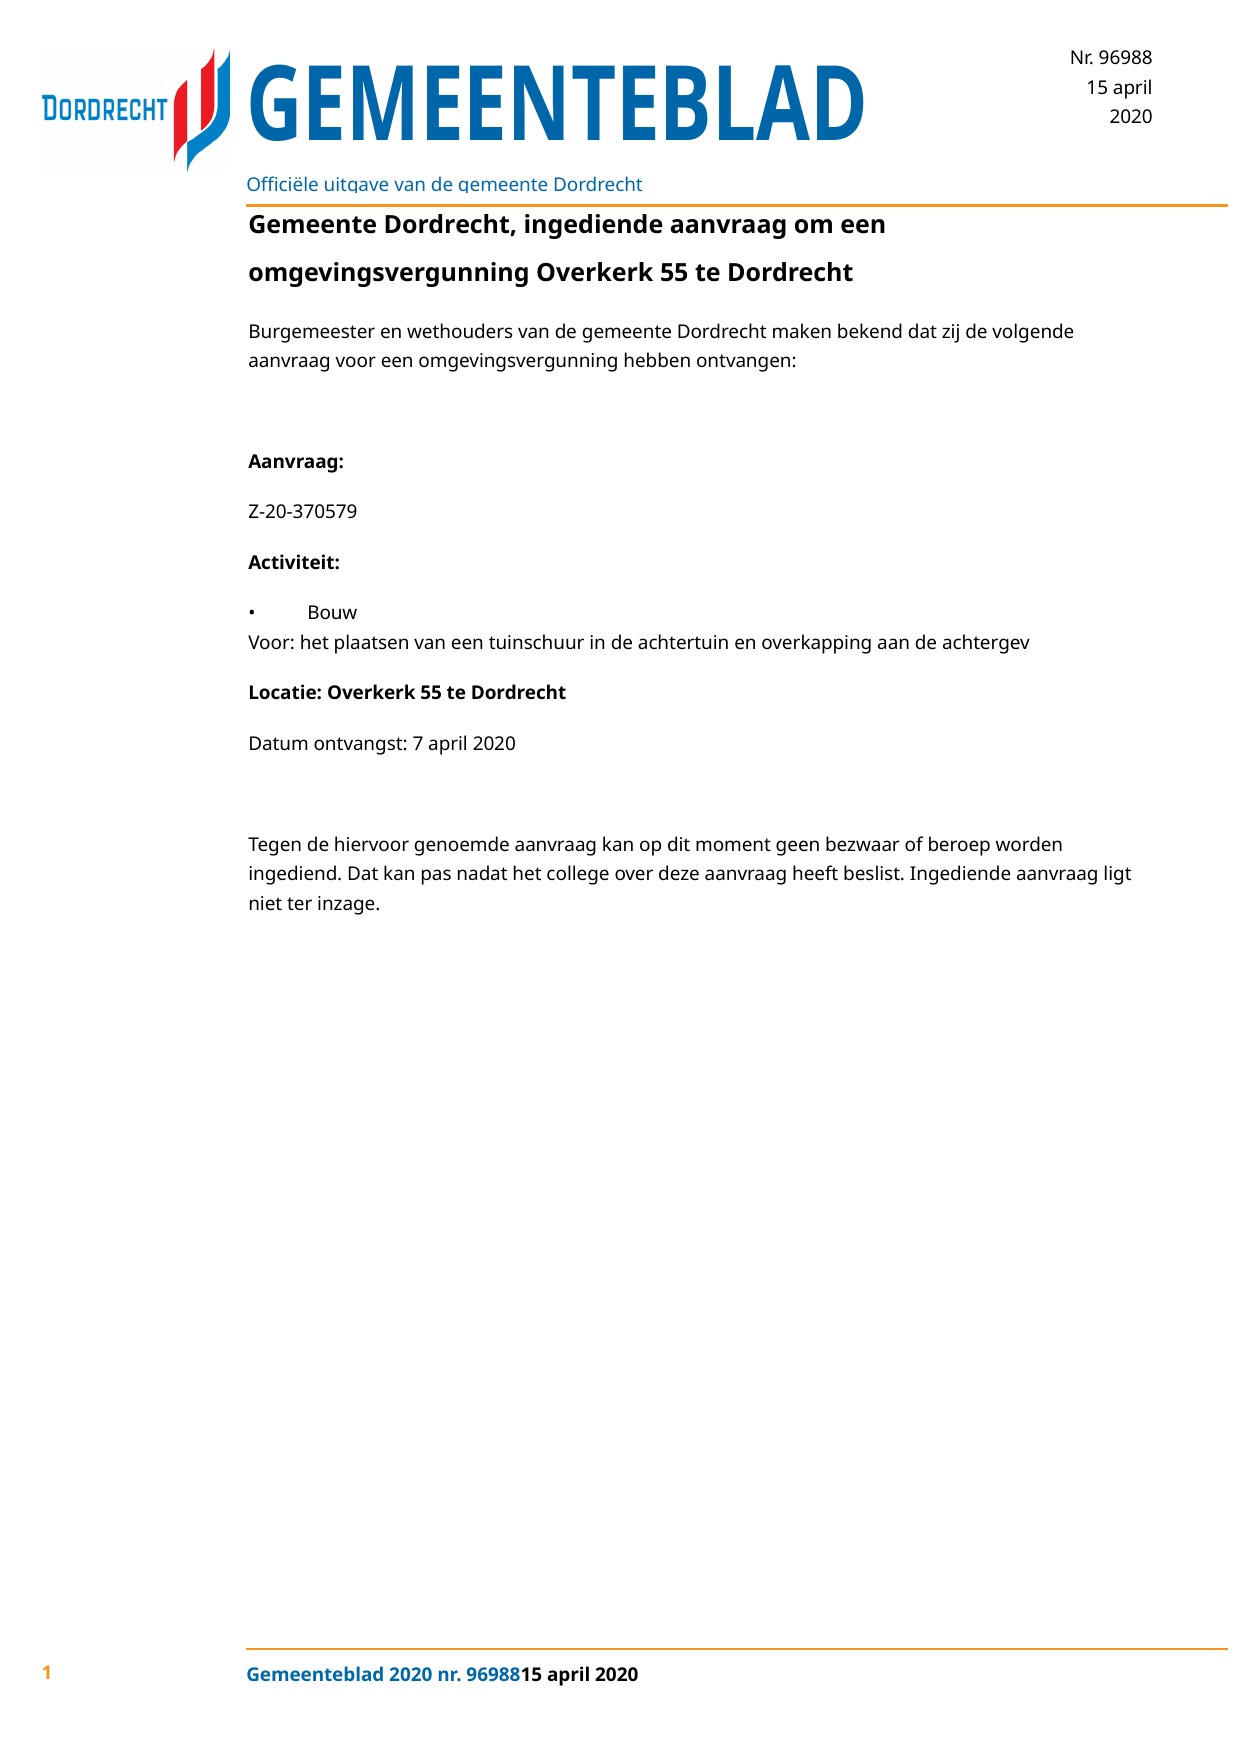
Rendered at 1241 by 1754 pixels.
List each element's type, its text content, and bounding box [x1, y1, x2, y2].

text Gemeente Dordrecht, ingediende aanvraag om een omgevingsvergunning Overkerk 55 te Dordrecht [248, 207, 1152, 288]
text Activiteit: [248, 549, 1152, 575]
text Locatie: Overkerk 55 te Dordrecht [248, 679, 1152, 705]
text Datum ontvangst: 7 april 2020 [248, 730, 1152, 756]
text Voor: het plaatsen van een tuinschuur in de achtertuin en overkapping aan de achtergev [248, 629, 1152, 655]
picture [41, 47, 231, 172]
text Aanvraag: [248, 448, 1152, 474]
text Burgemeester en wethouders van de gemeente Dordrecht maken bekend dat zij de volgende aanvraag voor een omgevingsvergunning hebben ontvangen: [248, 318, 1152, 373]
text Tegen de hiervoor genoemde aanvraag kan op dit moment geen bezwaar of beroep worden ingediend. Dat kan pas nadat het college over deze aanvraag heeft beslist. Ingediende aanvraag ligt niet ter inzage. [248, 831, 1152, 916]
text Z-20-370579 [248, 499, 1152, 524]
list Bouw [248, 599, 1152, 625]
